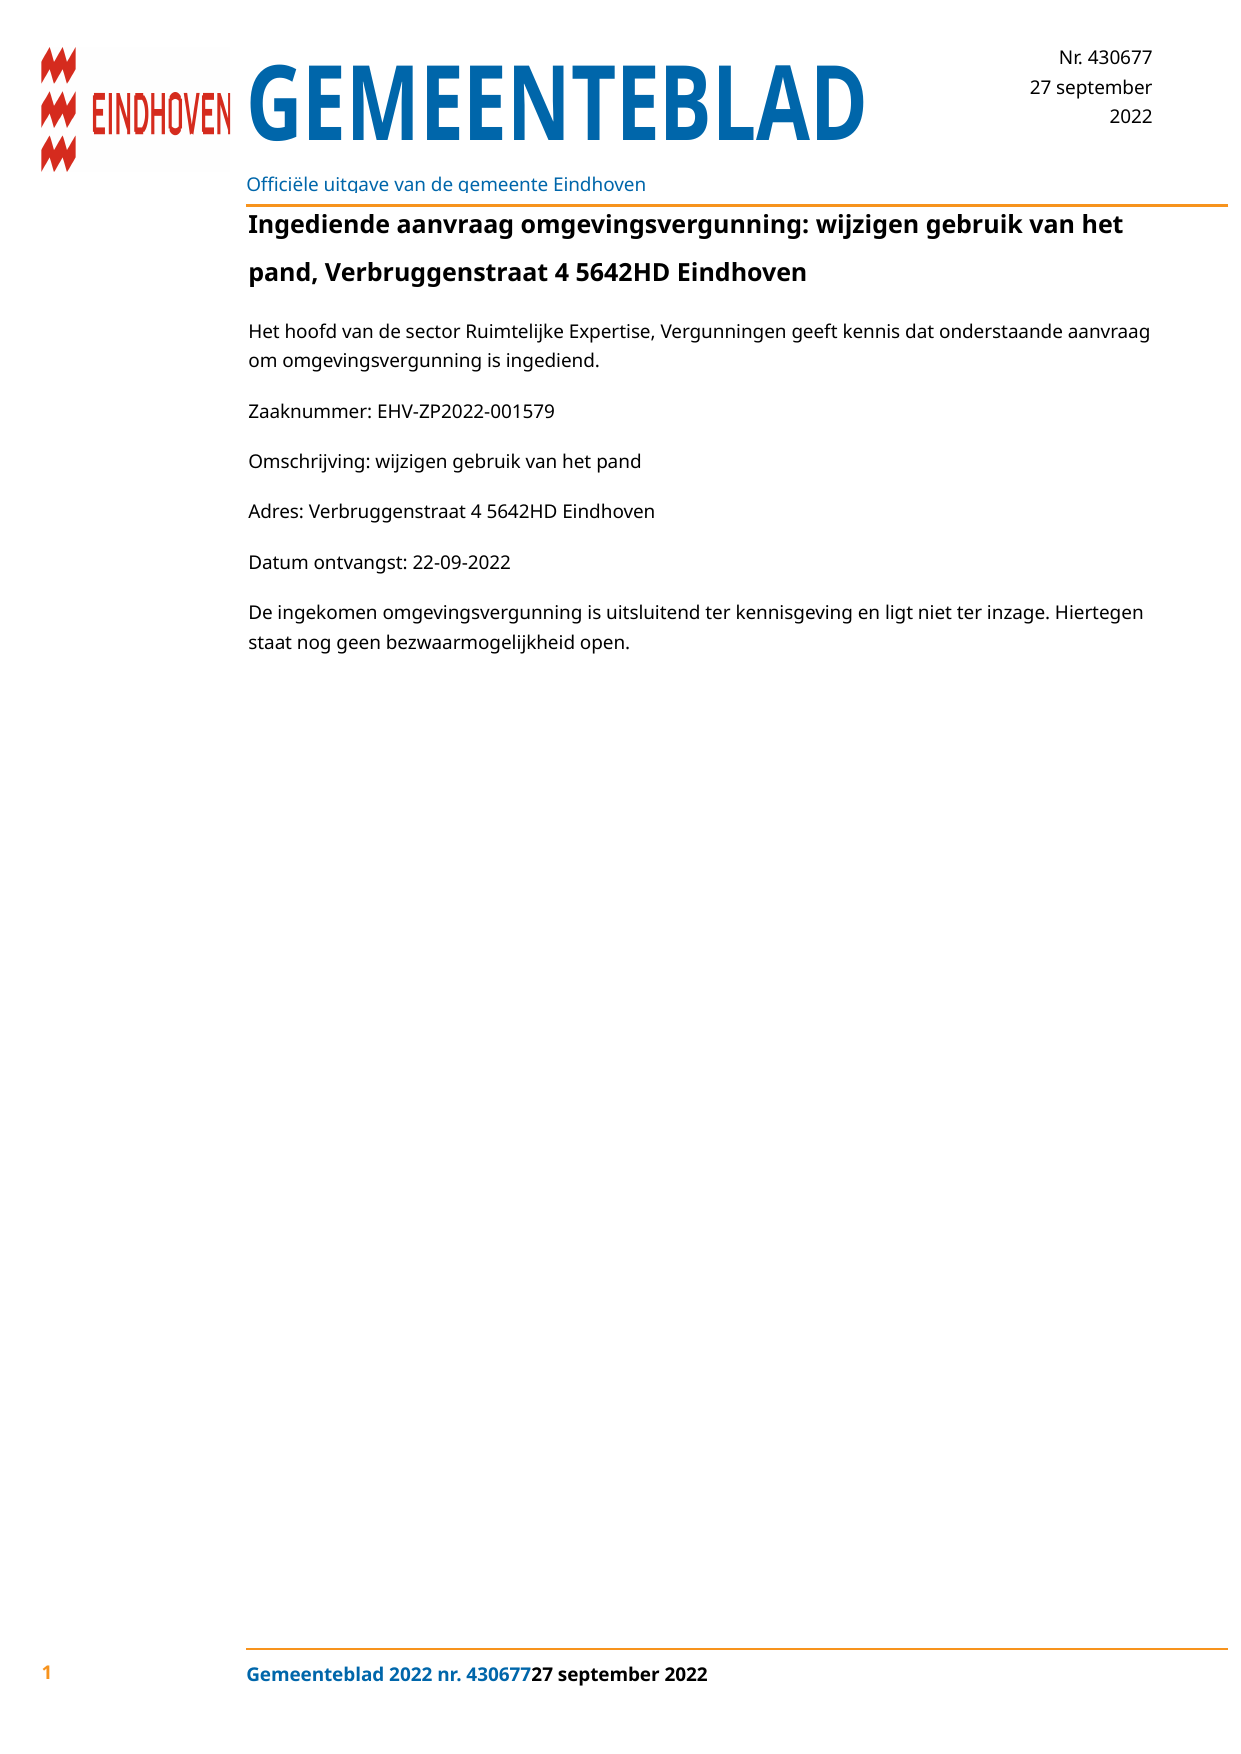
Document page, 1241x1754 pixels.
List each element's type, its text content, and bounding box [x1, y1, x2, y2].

picture [41, 47, 231, 172]
text Datum ontvangst: 22-09-2022 [248, 549, 1152, 575]
text Ingediende aanvraag omgevingsvergunning: wijzigen gebruik van het pand, Verbruggenstraat 4 5642HD Eindhoven [248, 207, 1152, 288]
text Zaaknummer: EHV-ZP2022-001579 [248, 398, 1152, 424]
text Omschrijving: wijzigen gebruik van het pand [248, 448, 1152, 474]
text Adres: Verbruggenstraat 4 5642HD Eindhoven [248, 499, 1152, 524]
text Het hoofd van de sector Ruimtelijke Expertise, Vergunningen geeft kennis dat onderstaande aanvraag om omgevingsvergunning is ingediend. [248, 318, 1152, 373]
text De ingekomen omgevingsvergunning is uitsluitend ter kennisgeving en ligt niet ter inzage. Hiertegen staat nog geen bezwaarmogelijkheid open. [248, 599, 1152, 655]
